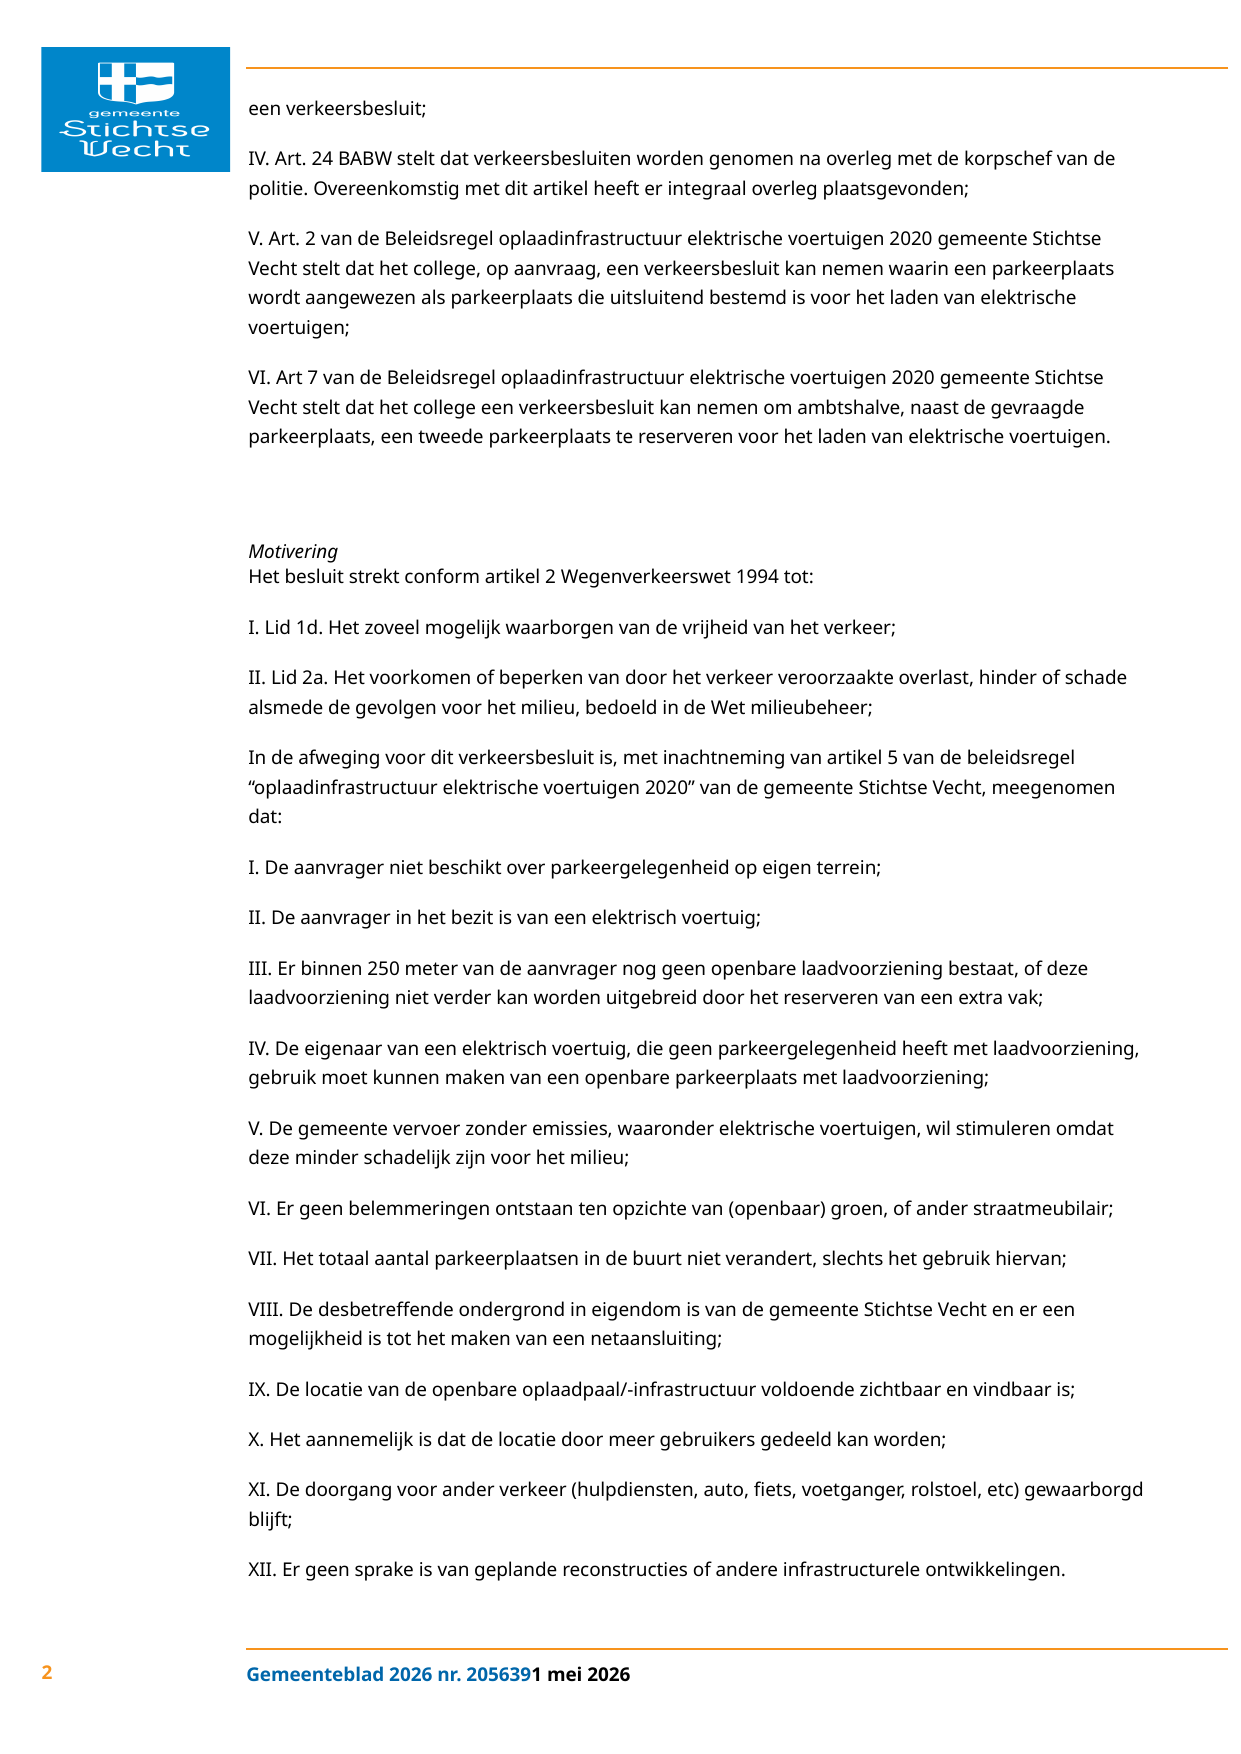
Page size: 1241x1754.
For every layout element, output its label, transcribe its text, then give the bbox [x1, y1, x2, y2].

text XI. De doorgang voor ander verkeer (hulpdiensten, auto, fiets, voetganger, rolstoel, etc) gewaarborgd blijft; [248, 1477, 1152, 1532]
text IV. De eigenaar van een elektrisch voertuig, die geen parkeergelegenheid heeft met laadvoorziening, gebruik moet kunnen maken van een openbare parkeerplaats met laadvoorziening; [248, 1035, 1152, 1090]
text III. Er binnen 250 meter van de aanvrager nog geen openbare laadvoorziening bestaat, of deze laadvoorziening niet verder kan worden uitgebreid door het reserveren van een extra vak; [248, 955, 1152, 1010]
text II. De aanvrager in het bezit is van een elektrisch voertuig; [248, 904, 1152, 930]
text VI. Art 7 van de Beleidsregel oplaadinfrastructuur elektrische voertuigen 2020 gemeente Stichtse Vecht stelt dat het college een verkeersbesluit kan nemen om ambtshalve, naast de gevraagde parkeerplaats, een tweede parkeerplaats te reserveren voor het laden van elektrische voertuigen. [248, 364, 1152, 449]
text een verkeersbesluit; [248, 95, 1152, 121]
text II. Lid 2a. Het voorkomen of beperken van door het verkeer veroorzaakte overlast, hinder of schade alsmede de gevolgen voor het milieu, bedoeld in de Wet milieubeheer; [248, 664, 1152, 720]
text I. De aanvrager niet beschikt over parkeergelegenheid op eigen terrein; [248, 854, 1152, 880]
text Het besluit strekt conform artikel 2 Wegenverkeerswet 1994 tot: [248, 564, 1152, 589]
text XII. Er geen sprake is van geplande reconstructies of andere infrastructurele ontwikkelingen. [248, 1557, 1152, 1582]
text VI. Er geen belemmeringen ontstaan ten opzichte van (openbaar) groen, of ander straatmeubilair; [248, 1195, 1152, 1221]
text V. De gemeente vervoer zonder emissies, waaronder elektrische voertuigen, wil stimuleren omdat deze minder schadelijk zijn voor het milieu; [248, 1115, 1152, 1170]
text I. Lid 1d. Het zoveel mogelijk waarborgen van de vrijheid van het verkeer; [248, 614, 1152, 640]
picture [137, 63, 174, 103]
text Motivering [248, 538, 1152, 564]
picture [99, 63, 135, 101]
text IX. De locatie van de openbare oplaadpaal/-infrastructuur voldoende zichtbaar en vindbaar is; [248, 1376, 1152, 1401]
text In de afweging voor dit verkeersbesluit is, met inachtneming van artikel 5 van de beleidsregel “oplaadinfrastructuur elektrische voertuigen 2020” van de gemeente Stichtse Vecht, meegenomen dat: [248, 744, 1152, 829]
text VII. Het totaal aantal parkeerplaatsen in de buurt niet verandert, slechts het gebruik hiervan; [248, 1245, 1152, 1271]
text VIII. De desbetreffende ondergrond in eigendom is van de gemeente Stichtse Vecht en er een mogelijkheid is tot het maken van een netaansluiting; [248, 1296, 1152, 1351]
text IV. Art. 24 BABW stelt dat verkeersbesluiten worden genomen na overleg met de korpschef van de politie. Overeenkomstig met dit artikel heeft er integraal overleg plaatsgevonden; [248, 145, 1152, 201]
text V. Art. 2 van de Beleidsregel oplaadinfrastructuur elektrische voertuigen 2020 gemeente Stichtse Vecht stelt dat het college, op aanvraag, een verkeersbesluit kan nemen waarin een parkeerplaats wordt aangewezen als parkeerplaats die uitsluitend bestemd is voor het laden van elektrische voertuigen; [248, 225, 1152, 340]
text X. Het aannemelijk is dat de locatie door meer gebruikers gedeeld kan worden; [248, 1426, 1152, 1452]
